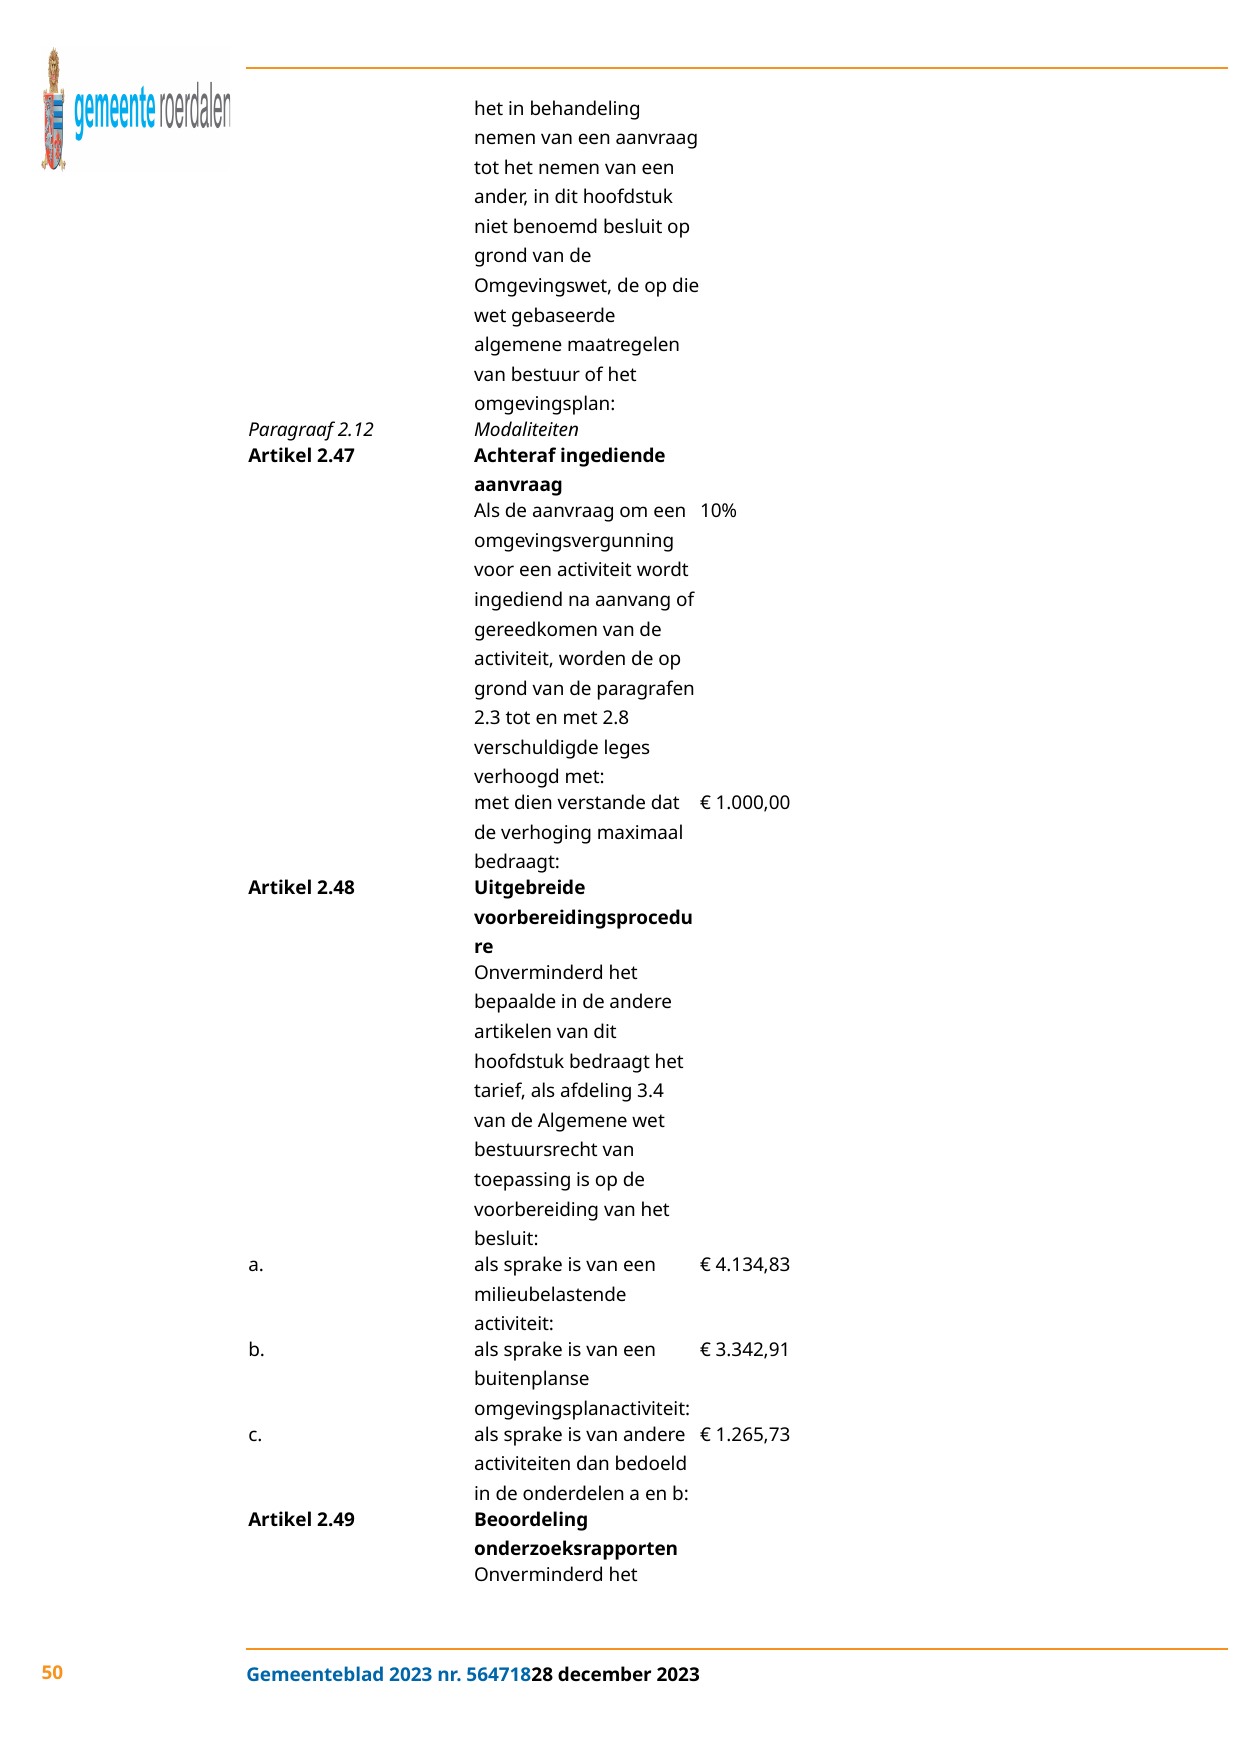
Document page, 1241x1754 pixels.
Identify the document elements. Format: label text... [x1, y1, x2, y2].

picture [41, 47, 231, 172]
table_cell [700, 1561, 926, 1587]
table_cell [926, 1251, 1152, 1336]
table_cell [700, 959, 926, 1251]
table_cell [926, 442, 1152, 497]
table_cell met dien verstande dat de verhoging maximaal bedraagt: [474, 789, 700, 874]
table_cell Artikel 2.48 [248, 874, 474, 959]
table_cell [926, 1506, 1152, 1561]
table_cell € 3.342,91 [700, 1336, 926, 1421]
table_cell [248, 1561, 474, 1587]
table_cell [700, 416, 926, 442]
table_cell Artikel 2.49 [248, 1506, 474, 1561]
table_cell € 4.134,83 [700, 1251, 926, 1336]
table_cell Paragraaf 2.12 [248, 416, 474, 442]
table_cell als sprake is van een milieubelastende activiteit: [474, 1251, 700, 1336]
table_cell [700, 442, 926, 497]
table_cell [248, 959, 474, 1251]
table_cell € 1.265,73 [700, 1421, 926, 1506]
table_cell 10% [700, 498, 926, 789]
table_cell Beoordeling onderzoeksrapporten [474, 1506, 700, 1561]
table_cell Achteraf ingediende aanvraag [474, 442, 700, 497]
table_cell [248, 95, 474, 416]
table_cell c. [248, 1421, 474, 1506]
table_cell [926, 959, 1152, 1251]
table_cell [926, 789, 1152, 874]
table_cell [926, 498, 1152, 789]
table_cell [926, 874, 1152, 959]
table_cell Onverminderd het [474, 1561, 700, 1587]
table_cell b. [248, 1336, 474, 1421]
table_cell Onverminderd het bepaalde in de andere artikelen van dit hoofdstuk bedraagt het tarief, als afdeling 3.4 van de Algemene wet bestuursrecht van toepassing is op de voorbereiding van het besluit: [474, 959, 700, 1251]
table_cell [926, 1336, 1152, 1421]
table_cell [700, 1506, 926, 1561]
table_cell a. [248, 1251, 474, 1336]
table_cell Als de aanvraag om een omgevingsvergunning voor een activiteit wordt ingediend na aanvang of gereedkomen van de activiteit, worden de op grond van de paragrafen 2.3 tot en met 2.8 verschuldigde leges verhoogd met: [474, 498, 700, 789]
table_cell [700, 874, 926, 959]
table_cell [926, 95, 1152, 416]
table_cell Artikel 2.47 [248, 442, 474, 497]
table_cell € 1.000,00 [700, 789, 926, 874]
table_cell [700, 95, 926, 416]
table_cell Modaliteiten [474, 416, 700, 442]
table_cell [248, 789, 474, 874]
table_cell [248, 498, 474, 789]
table_cell [926, 1421, 1152, 1506]
table_cell [926, 1561, 1152, 1587]
table_cell als sprake is van andere activiteiten dan bedoeld in de onderdelen a en b: [474, 1421, 700, 1506]
table_cell het in behandeling nemen van een aanvraag tot het nemen van een ander, in dit hoofdstuk niet benoemd besluit op grond van de Omgevingswet, de op die wet gebaseerde algemene maatregelen van bestuur of het omgevingsplan: [474, 95, 700, 416]
table_cell als sprake is van een buitenplanse omgevingsplanactiviteit: [474, 1336, 700, 1421]
table_cell [926, 416, 1152, 442]
table_cell Uitgebreide voorbereidingsprocedure [474, 874, 700, 959]
